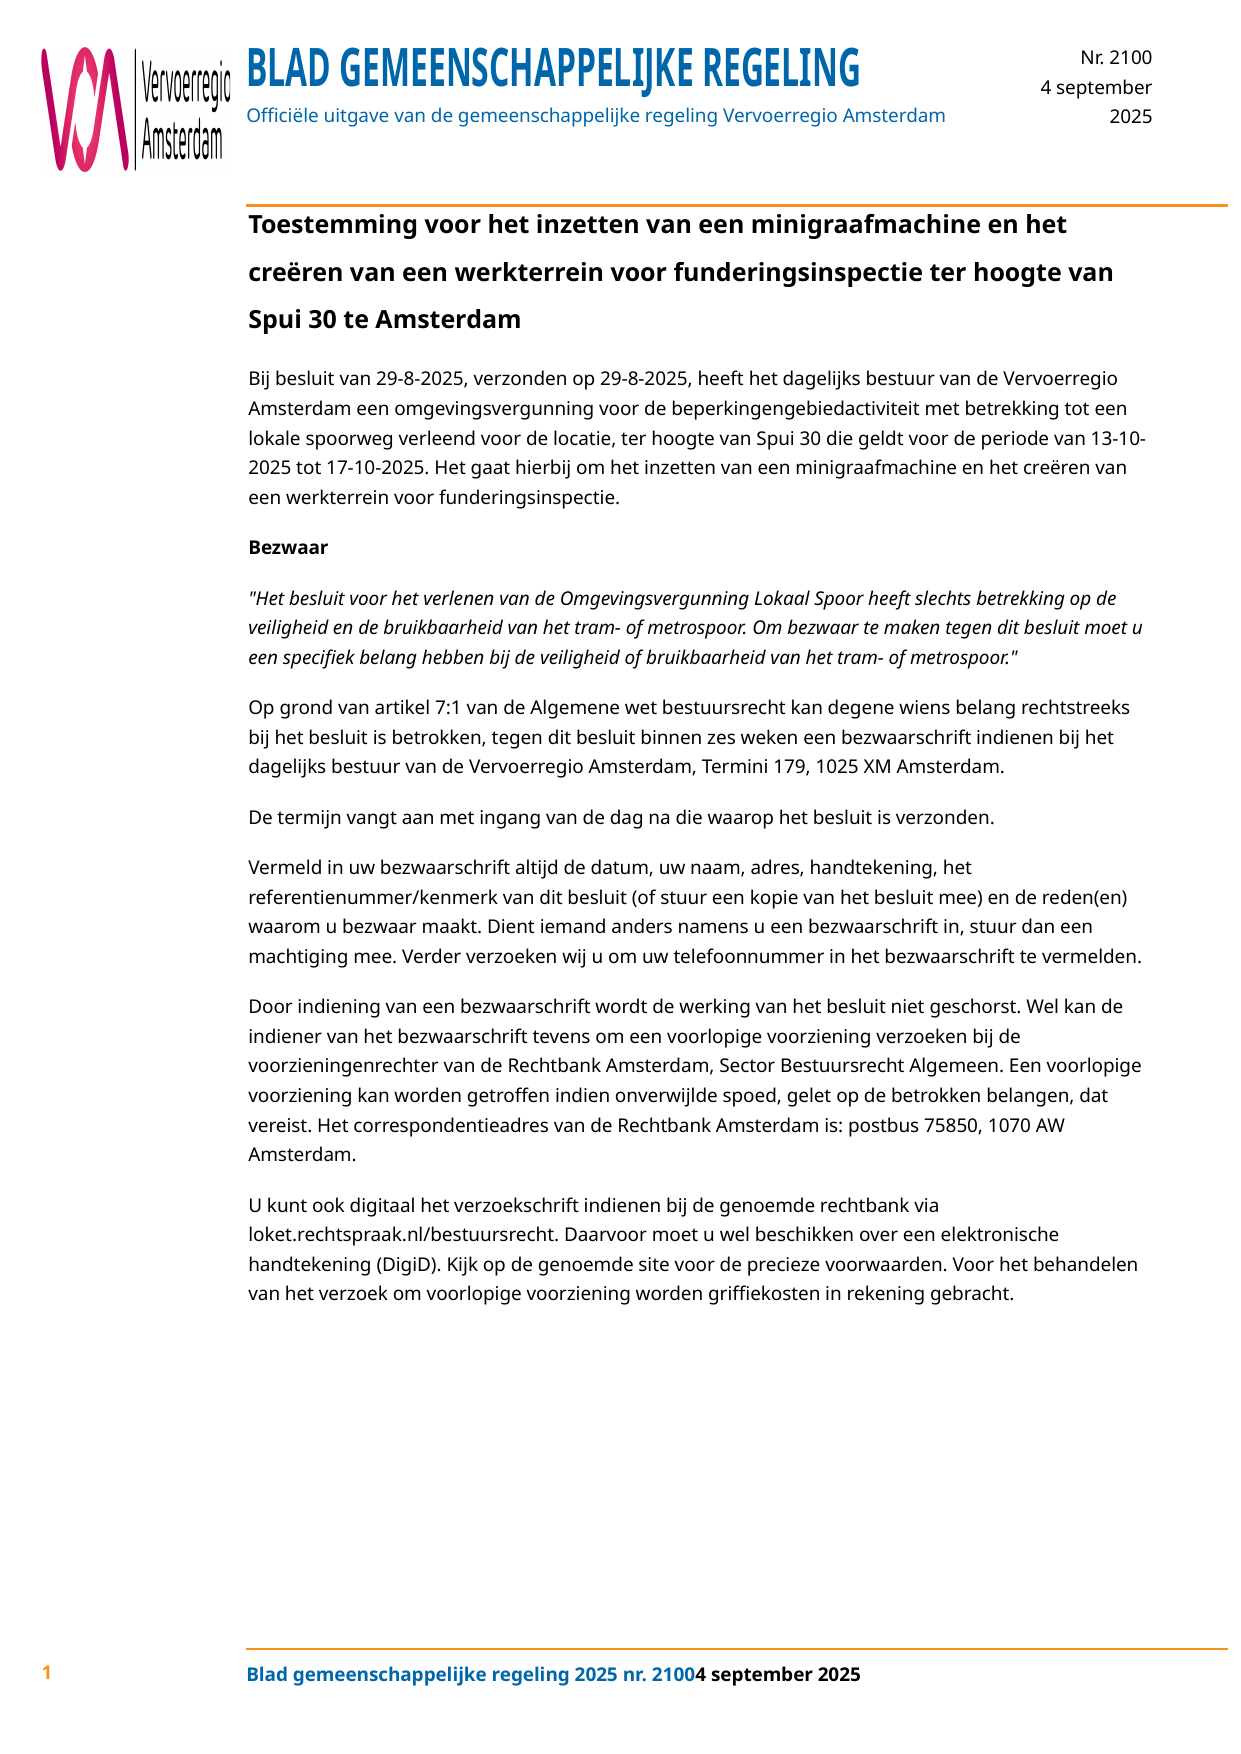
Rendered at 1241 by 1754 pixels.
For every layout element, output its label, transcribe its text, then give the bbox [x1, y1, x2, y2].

text Toestemming voor het inzetten van een minigraafmachine en het creëren van een werkterrein voor funderingsinspectie ter hoogte van Spui 30 te Amsterdam [248, 207, 1152, 336]
text "Het besluit voor het verlenen van de Omgevingsvergunning Lokaal Spoor heeft slechts betrekking op de veiligheid en de bruikbaarheid van het tram- of metrospoor. Om bezwaar te maken tegen dit besluit moet u een specifiek belang hebben bij de veiligheid of bruikbaarheid van het tram- of metrospoor." [248, 585, 1152, 669]
text Vermeld in uw bezwaarschrift altijd de datum, uw naam, adres, handtekening, het referentienummer/kenmerk van dit besluit (of stuur een kopie van het besluit mee) en de reden(en) waarom u bezwaar maakt. Dient iemand anders namens u een bezwaarschrift in, stuur dan een machtiging mee. Verder verzoeken wij u om uw telefoonnummer in het bezwaarschrift te vermelden. [248, 854, 1152, 969]
text Door indiening van een bezwaarschrift wordt de werking van het besluit niet geschorst. Wel kan de indiener van het bezwaarschrift tevens om een voorlopige voorziening verzoeken bij de voorzieningenrechter van de Rechtbank Amsterdam, Sector Bestuursrecht Algemeen. Een voorlopige voorziening kan worden getroffen indien onverwijlde spoed, gelet op de betrokken belangen, dat vereist. Het correspondentieadres van de Rechtbank Amsterdam is: postbus 75850, 1070 AW Amsterdam. [248, 993, 1152, 1167]
text Op grond van artikel 7:1 van de Algemene wet bestuursrecht kan degene wiens belang rechtstreeks bij het besluit is betrokken, tegen dit besluit binnen zes weken een bezwaarschrift indienen bij het dagelijks bestuur van de Vervoerregio Amsterdam, Termini 179, 1025 XM Amsterdam. [248, 694, 1152, 779]
text Bij besluit van 29-8-2025, verzonden op 29-8-2025, heeft het dagelijks bestuur van de Vervoerregio Amsterdam een omgevingsvergunning voor de beperkingengebiedactiviteit met betrekking tot een lokale spoorweg verleend voor de locatie, ter hoogte van Spui 30 die geldt voor de periode van 13-10-2025 tot 17-10-2025. Het gaat hierbij om het inzetten van een minigraafmachine en het creëren van een werkterrein voor funderingsinspectie. [248, 366, 1152, 509]
picture [41, 47, 231, 172]
text De termijn vangt aan met ingang van de dag na die waarop het besluit is verzonden. [248, 804, 1152, 829]
text U kunt ook digitaal het verzoekschrift indienen bij de genoemde rechtbank via loket.rechtspraak.nl/bestuursrecht. Daarvoor moet u wel beschikken over een elektronische handtekening (DigiD). Kijk op de genoemde site voor de precieze voorwaarden. Voor het behandelen van het verzoek om voorlopige voorziening worden griffiekosten in rekening gebracht. [248, 1192, 1152, 1306]
text Bezwaar [248, 534, 1152, 560]
